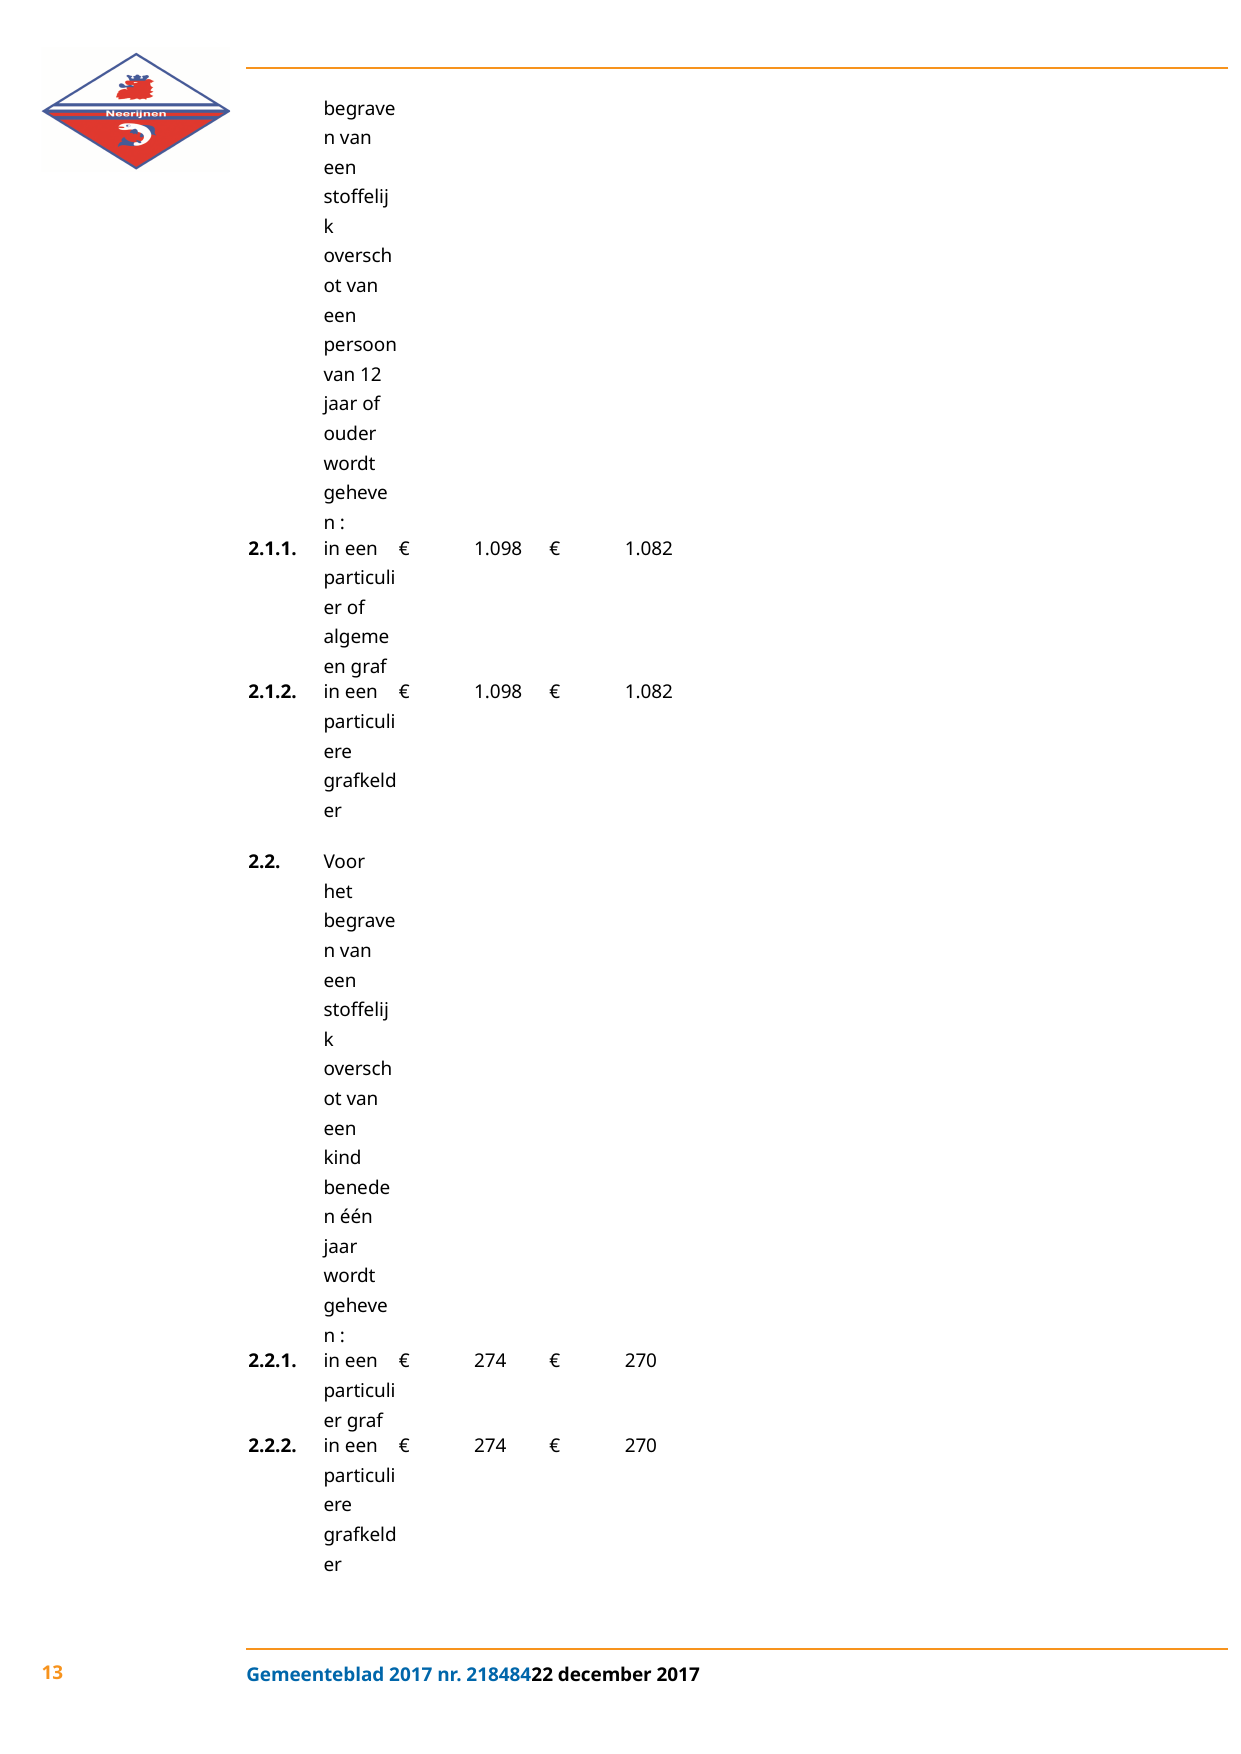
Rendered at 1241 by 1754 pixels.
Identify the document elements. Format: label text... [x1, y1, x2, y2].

table_cell 2.2.1. [248, 1348, 323, 1432]
table_cell € [549, 1433, 624, 1577]
table_cell [474, 95, 549, 535]
table_cell [323, 823, 398, 848]
table_cell [474, 1577, 549, 1602]
table_cell € [399, 1433, 474, 1577]
table_cell Voor het begraven van een stoffelijk overschot van een kind beneden één jaar wordt geheven : [323, 849, 398, 1348]
table_cell [474, 823, 549, 848]
table_cell [625, 849, 700, 1348]
table_cell [549, 823, 624, 848]
table_cell [625, 1577, 700, 1602]
table_cell in een particuliere grafkelder [323, 679, 398, 823]
table_cell [248, 95, 323, 535]
table_cell 1.082 [625, 679, 700, 823]
table_cell in een particuliere grafkelder [323, 1433, 398, 1577]
table_cell 1.098 [474, 535, 549, 679]
table_cell [248, 1577, 323, 1602]
table_cell 2.2.2. [248, 1433, 323, 1577]
table_cell [399, 849, 474, 1348]
table_cell [549, 849, 624, 1348]
table_cell 1.082 [625, 535, 700, 679]
table_cell [625, 823, 700, 848]
table_cell [549, 1577, 624, 1602]
table_cell 270 [625, 1348, 700, 1432]
picture [41, 47, 231, 172]
table_cell 274 [474, 1433, 549, 1577]
table_cell € [549, 1348, 624, 1432]
table_cell € [549, 679, 624, 823]
table_cell 2.1.2. [248, 679, 323, 823]
table_cell € [549, 535, 624, 679]
table_cell € [399, 679, 474, 823]
table_cell [549, 95, 624, 535]
table_cell in een particulier of algemeen graf [323, 535, 398, 679]
table_cell € [399, 535, 474, 679]
table_cell 274 [474, 1348, 549, 1432]
table_cell [399, 823, 474, 848]
table_cell [474, 849, 549, 1348]
table_cell 270 [625, 1433, 700, 1577]
table_cell 1.098 [474, 679, 549, 823]
table_cell [399, 1577, 474, 1602]
table_cell begraven van een stoffelijk overschot van een persoon van 12 jaar of ouder wordt geheven : [323, 95, 398, 535]
table_cell 2.1.1. [248, 535, 323, 679]
table_cell in een particulier graf [323, 1348, 398, 1432]
table_cell 2.2. [248, 849, 323, 1348]
table_cell [248, 823, 323, 848]
table_cell [625, 95, 700, 535]
table_cell [399, 95, 474, 535]
table_cell [323, 1577, 398, 1602]
table_cell € [399, 1348, 474, 1432]
